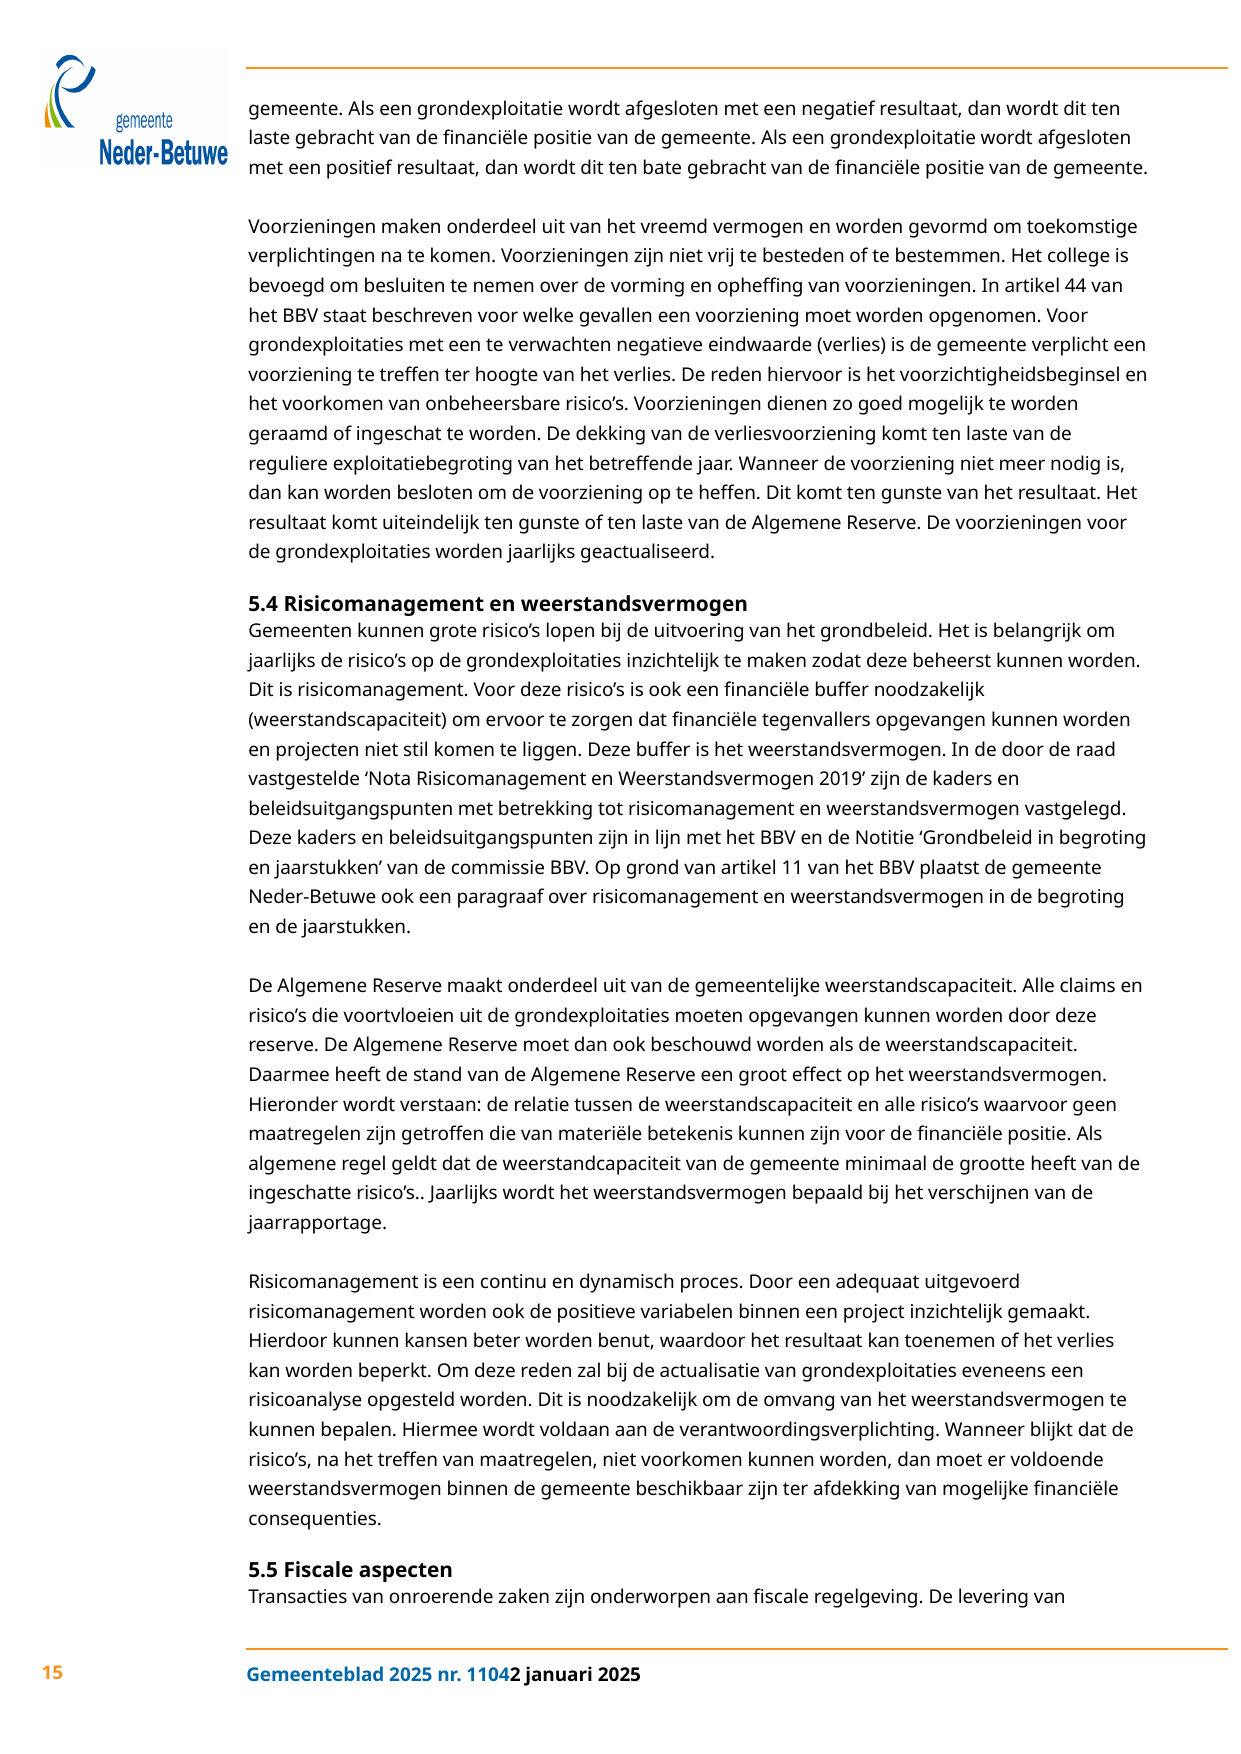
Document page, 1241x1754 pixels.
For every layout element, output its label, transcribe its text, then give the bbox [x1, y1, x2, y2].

text Risicomanagement is een continu en dynamisch proces. Door een adequaat uitgevoerd risicomanagement worden ook de positieve variabelen binnen een project inzichtelijk gemaakt. Hierdoor kunnen kansen beter worden benut, waardoor het resultaat kan toenemen of het verlies kan worden beperkt. Om deze reden zal bij de actualisatie van grondexploitaties eveneens een risicoanalyse opgesteld worden. Dit is noodzakelijk om de omvang van het weerstandsvermogen te kunnen bepalen. Hiermee wordt voldaan aan de verantwoordingsverplichting. Wanneer blijkt dat de risico’s, na het treffen van maatregelen, niet voorkomen kunnen worden, dan moet er voldoende weerstandsvermogen binnen de gemeente beschikbaar zijn ter afdekking van mogelijke financiële consequenties. [248, 1268, 1152, 1531]
picture [41, 47, 231, 172]
text 5.4 Risicomanagement en weerstandsvermogen [248, 589, 1152, 617]
text 5.5 Fiscale aspecten [248, 1555, 1152, 1584]
text gemeente. Als een grondexploitatie wordt afgesloten met een negatief resultaat, dan wordt dit ten laste gebracht van de financiële positie van de gemeente. Als een grondexploitatie wordt afgesloten met een positief resultaat, dan wordt dit ten bate gebracht van de financiële positie van de gemeente. [248, 95, 1152, 180]
text Voorzieningen maken onderdeel uit van het vreemd vermogen en worden gevormd om toekomstige verplichtingen na te komen. Voorzieningen zijn niet vrij te besteden of te bestemmen. Het college is bevoegd om besluiten te nemen over de vorming en opheffing van voorzieningen. In artikel 44 van het BBV staat beschreven voor welke gevallen een voorziening moet worden opgenomen. Voor grondexploitaties met een te verwachten negatieve eindwaarde (verlies) is de gemeente verplicht een voorziening te treffen ter hoogte van het verlies. De reden hiervoor is het voorzichtigheidsbeginsel en het voorkomen van onbeheersbare risico’s. Voorzieningen dienen zo goed mogelijk te worden geraamd of ingeschat te worden. De dekking van de verliesvoorziening komt ten laste van de reguliere exploitatiebegroting van het betreffende jaar. Wanneer de voorziening niet meer nodig is, dan kan worden besloten om de voorziening op te heffen. Dit komt ten gunste van het resultaat. Het resultaat komt uiteindelijk ten gunste of ten laste van de Algemene Reserve. De voorzieningen voor de grondexploitaties worden jaarlijks geactualiseerd. [248, 213, 1152, 564]
text De Algemene Reserve maakt onderdeel uit van de gemeentelijke weerstandscapaciteit. Alle claims en risico’s die voortvloeien uit de grondexploitaties moeten opgevangen kunnen worden door deze reserve. De Algemene Reserve moet dan ook beschouwd worden als de weerstandscapaciteit. Daarmee heeft de stand van de Algemene Reserve een groot effect op het weerstandsvermogen. Hieronder wordt verstaan: de relatie tussen de weerstandscapaciteit en alle risico’s waarvoor geen maatregelen zijn getroffen die van materiële betekenis kunnen zijn voor de financiële positie. Als algemene regel geldt dat de weerstandcapaciteit van de gemeente minimaal de grootte heeft van de ingeschatte risico’s.. Jaarlijks wordt het weerstandsvermogen bepaald bij het verschijnen van de jaarrapportage. [248, 972, 1152, 1235]
text Gemeenten kunnen grote risico’s lopen bij de uitvoering van het grondbeleid. Het is belangrijk om jaarlijks de risico’s op de grondexploitaties inzichtelijk te maken zodat deze beheerst kunnen worden. Dit is risicomanagement. Voor deze risico’s is ook een financiële buffer noodzakelijk (weerstandscapaciteit) om ervoor te zorgen dat financiële tegenvallers opgevangen kunnen worden en projecten niet stil komen te liggen. Deze buffer is het weerstandsvermogen. In de door de raad vastgestelde ‘Nota Risicomanagement en Weerstandsvermogen 2019’ zijn de kaders en beleidsuitgangspunten met betrekking tot risicomanagement en weerstandsvermogen vastgelegd. Deze kaders en beleidsuitgangspunten zijn in lijn met het BBV en de Notitie ‘Grondbeleid in begroting en jaarstukken’ van de commissie BBV. Op grond van artikel 11 van het BBV plaatst de gemeente Neder-Betuwe ook een paragraaf over risicomanagement en weerstandsvermogen in de begroting en de jaarstukken. [248, 617, 1152, 939]
text Transacties van onroerende zaken zijn onderworpen aan fiscale regelgeving. De levering van [248, 1584, 1152, 1609]
